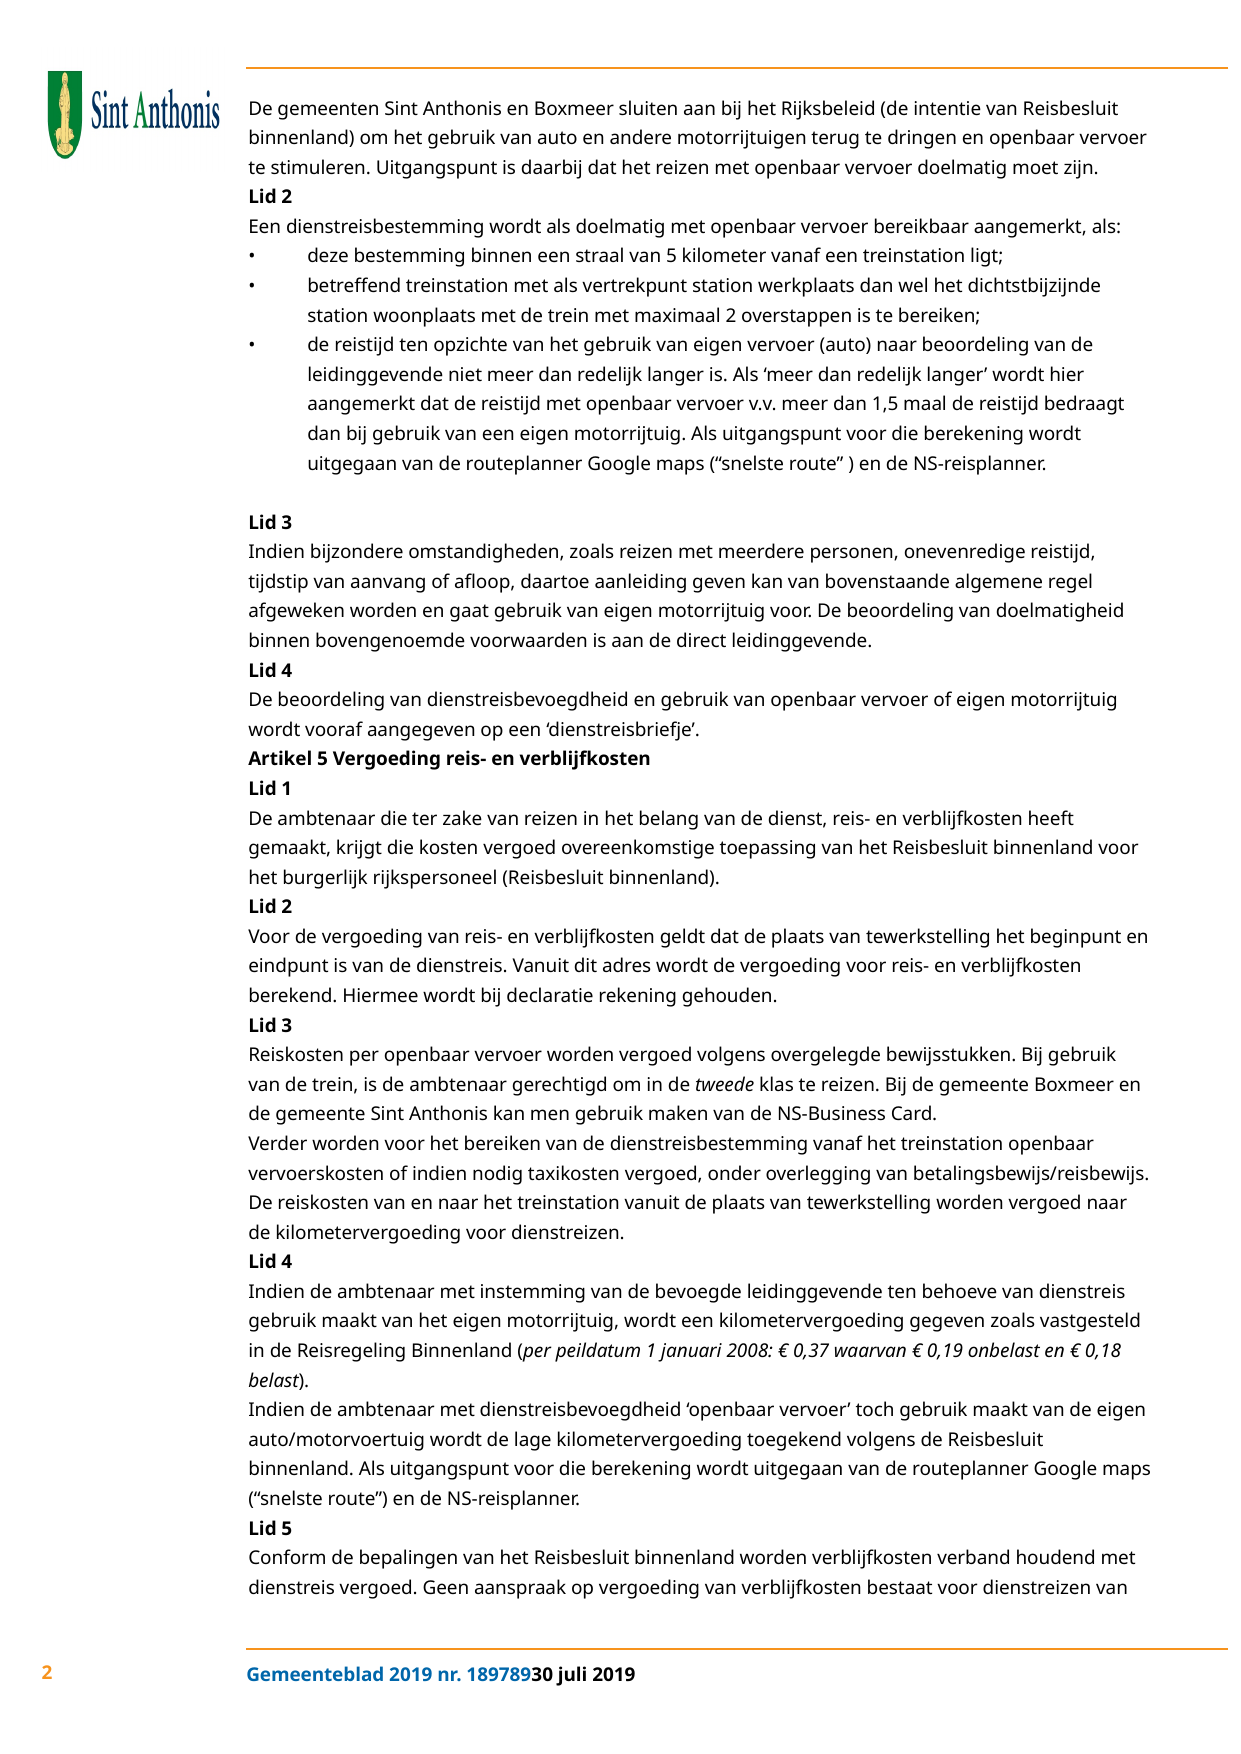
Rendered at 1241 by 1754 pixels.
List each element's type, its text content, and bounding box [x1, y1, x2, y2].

text Lid 4 [248, 657, 1152, 683]
text De beoordeling van dienstreisbevoegdheid en gebruik van openbaar vervoer of eigen motorrijtuig wordt vooraf aangegeven op een ‘dienstreisbriefje’. [248, 686, 1152, 742]
text Lid 3 [248, 509, 1152, 535]
text Artikel 5 Vergoeding reis- en verblijfkosten [248, 746, 1152, 771]
text Lid 2 [248, 183, 1152, 209]
text Een dienstreisbestemming wordt als doelmatig met openbaar vervoer bereikbaar aangemerkt, als: [248, 213, 1152, 239]
text Voor de vergoeding van reis- en verblijfkosten geldt dat de plaats van tewerkstelling het beginpunt en eindpunt is van de dienstreis. Vanuit dit adres wordt de vergoeding voor reis- en verblijfkosten berekend. Hiermee wordt bij declaratie rekening gehouden. [248, 923, 1152, 1008]
text De gemeenten Sint Anthonis en Boxmeer sluiten aan bij het Rijksbeleid (de intentie van Reisbesluit binnenland) om het gebruik van auto en andere motorrijtuigen terug te dringen en openbaar vervoer te stimuleren. Uitgangspunt is daarbij dat het reizen met openbaar vervoer doelmatig moet zijn. [248, 95, 1152, 180]
text Lid 1 [248, 775, 1152, 801]
text Lid 2 [248, 893, 1152, 919]
text Indien de ambtenaar met instemming van de bevoegde leidinggevende ten behoeve van dienstreis gebruik maakt van het eigen motorrijtuig, wordt een kilometervergoeding gegeven zoals vastgesteld in de Reisregeling Binnenland (per peildatum 1 januari 2008: € 0,37 waarvan € 0,19 onbelast en € 0,18 belast). [248, 1278, 1152, 1393]
text Lid 4 [248, 1248, 1152, 1274]
list betreffend treinstation met als vertrekpunt station werkplaats dan wel het dichtstbijzijnde station woonplaats met de trein met maximaal 2 overstappen is te bereiken; [248, 272, 1152, 328]
text Lid 5 [248, 1515, 1152, 1541]
text Indien bijzondere omstandigheden, zoals reizen met meerdere personen, onevenredige reistijd, tijdstip van aanvang of afloop, daartoe aanleiding geven kan van bovenstaande algemene regel afgeweken worden en gaat gebruik van eigen motorrijtuig voor. De beoordeling van doelmatigheid binnen bovengenoemde voorwaarden is aan de direct leidinggevende. [248, 538, 1152, 653]
list deze bestemming binnen een straal van 5 kilometer vanaf een treinstation ligt; [248, 243, 1152, 268]
picture [41, 47, 231, 172]
text Indien de ambtenaar met dienstreisbevoegdheid ‘openbaar vervoer’ toch gebruik maakt van de eigen auto/motorvoertuig wordt de lage kilometervergoeding toegekend volgens de Reisbesluit binnenland. Als uitgangspunt voor die berekening wordt uitgegaan van de routeplanner Google maps (“snelste route”) en de NS-reisplanner. [248, 1396, 1152, 1511]
text De ambtenaar die ter zake van reizen in het belang van de dienst, reis- en verblijfkosten heeft gemaakt, krijgt die kosten vergoed overeenkomstige toepassing van het Reisbesluit binnenland voor het burgerlijk rijkspersoneel (Reisbesluit binnenland). [248, 805, 1152, 890]
text Verder worden voor het bereiken van de dienstreisbestemming vanaf het treinstation openbaar vervoerskosten of indien nodig taxikosten vergoed, onder overlegging van betalingsbewijs/reisbewijs. De reiskosten van en naar het treinstation vanuit de plaats van tewerkstelling worden vergoed naar de kilometervergoeding voor dienstreizen. [248, 1130, 1152, 1245]
list de reistijd ten opzichte van het gebruik van eigen vervoer (auto) naar beoordeling van de leidinggevende niet meer dan redelijk langer is. Als ‘meer dan redelijk langer’ wordt hier aangemerkt dat de reistijd met openbaar vervoer v.v. meer dan 1,5 maal de reistijd bedraagt dan bij gebruik van een eigen motorrijtuig. Als uitgangspunt voor die berekening wordt uitgegaan van de routeplanner Google maps (“snelste route” ) en de NS-reisplanner. [248, 331, 1152, 476]
text Reiskosten per openbaar vervoer worden vergoed volgens overgelegde bewijsstukken. Bij gebruik van de trein, is de ambtenaar gerechtigd om in de tweede klas te reizen. Bij de gemeente Boxmeer en de gemeente Sint Anthonis kan men gebruik maken van de NS-Business Card. [248, 1041, 1152, 1126]
text Conform de bepalingen van het Reisbesluit binnenland worden verblijfkosten verband houdend met dienstreis vergoed. Geen aanspraak op vergoeding van verblijfkosten bestaat voor dienstreizen van [248, 1544, 1152, 1600]
text Lid 3 [248, 1012, 1152, 1038]
